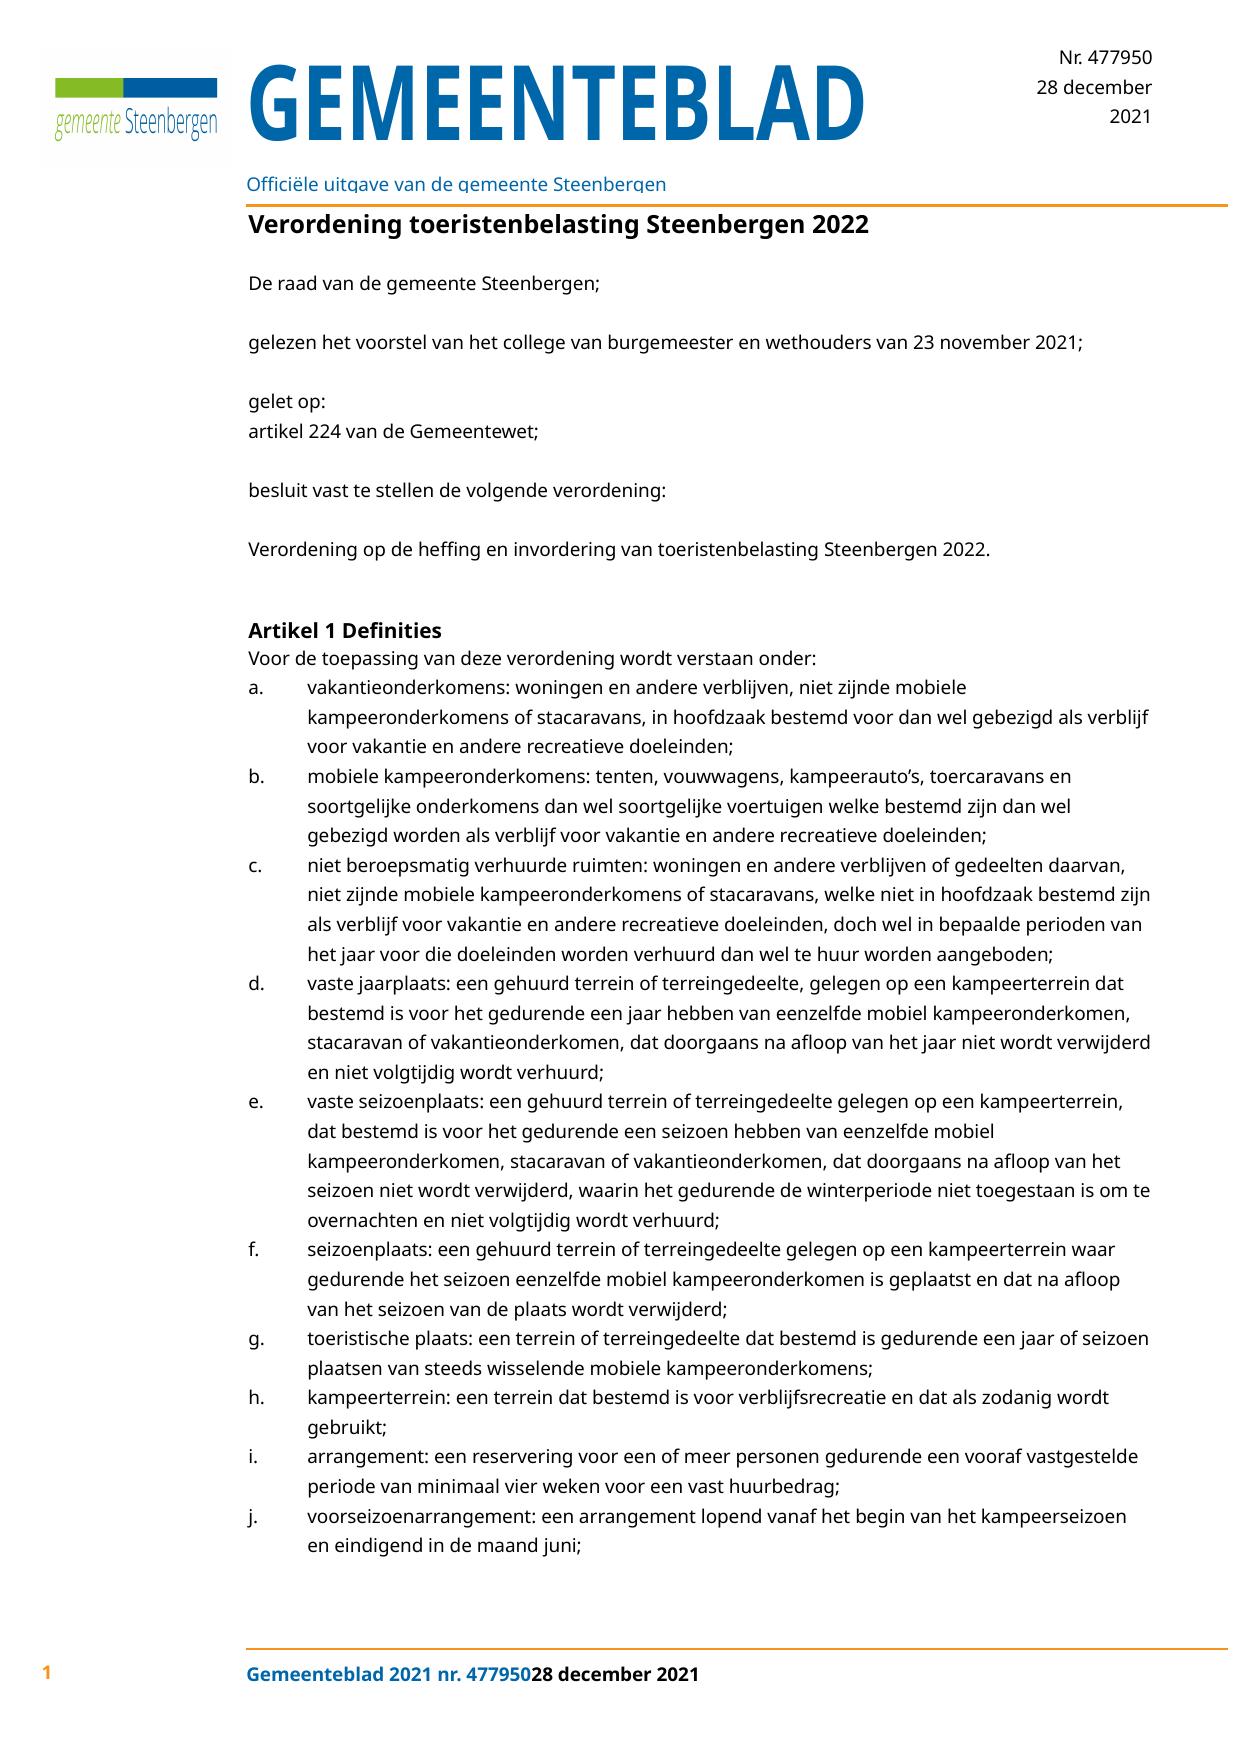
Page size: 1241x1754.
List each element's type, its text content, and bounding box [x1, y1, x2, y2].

list kampeerterrein: een terrein dat bestemd is voor verblijfsrecreatie en dat als zodanig wordt gebruikt; [248, 1384, 1152, 1440]
picture [41, 47, 231, 172]
text Verordening toeristenbelasting Steenbergen 2022 [248, 207, 1152, 241]
text gelezen het voorstel van het college van burgemeester en wethouders van 23 november 2021; [248, 329, 1152, 355]
text besluit vast te stellen de volgende verordening: [248, 477, 1152, 503]
text Voor de toepassing van deze verordening wordt verstaan onder: [248, 645, 1152, 671]
list arrangement: een reservering voor een of meer personen gedurende een vooraf vastgestelde periode van minimaal vier weken voor een vast huurbedrag; [248, 1444, 1152, 1499]
list seizoenplaats: een gehuurd terrein of terreingedeelte gelegen op een kampeerterrein waar gedurende het seizoen eenzelfde mobiel kampeeronderkomen is geplaatst en dat na afloop van het seizoen van de plaats wordt verwijderd; [248, 1237, 1152, 1322]
text Verordening op de heffing en invordering van toeristenbelasting Steenbergen 2022. [248, 537, 1152, 562]
list vaste seizoenplaats: een gehuurd terrein of terreingedeelte gelegen op een kampeerterrein, dat bestemd is voor het gedurende een seizoen hebben van eenzelfde mobiel kampeeronderkomen, stacaravan of vakantieonderkomen, dat doorgaans na afloop van het seizoen niet wordt verwijderd, waarin het gedurende de winterperiode niet toegestaan is om te overnachten en niet volgtijdig wordt verhuurd; [248, 1089, 1152, 1233]
list niet beroepsmatig verhuurde ruimten: woningen en andere verblijven of gedeelten daarvan, niet zijnde mobiele kampeeronderkomens of stacaravans, welke niet in hoofdzaak bestemd zijn als verblijf voor vakantie en andere recreatieve doeleinden, doch wel in bepaalde perioden van het jaar voor die doeleinden worden verhuurd dan wel te huur worden aangeboden; [248, 852, 1152, 967]
text gelet op: [248, 389, 1152, 414]
text artikel 224 van de Gemeentewet; [248, 418, 1152, 444]
list vakantieonderkomens: woningen en andere verblijven, niet zijnde mobiele kampeeronderkomens of stacaravans, in hoofdzaak bestemd voor dan wel gebezigd als verblijf voor vakantie en andere recreatieve doeleinden; [248, 674, 1152, 759]
list voorseizoenarrangement: een arrangement lopend vanaf het begin van het kampeerseizoen en eindigend in de maand juni; [248, 1503, 1152, 1558]
list mobiele kampeeronderkomens: tenten, vouwwagens, kampeerauto’s, toercaravans en soortgelijke onderkomens dan wel soortgelijke voertuigen welke bestemd zijn dan wel gebezigd worden als verblijf voor vakantie en andere recreatieve doeleinden; [248, 763, 1152, 848]
text Artikel 1 Definities [248, 617, 1152, 645]
list toeristische plaats: een terrein of terreingedeelte dat bestemd is gedurende een jaar of seizoen plaatsen van steeds wisselende mobiele kampeeronderkomens; [248, 1325, 1152, 1381]
text De raad van de gemeente Steenbergen; [248, 270, 1152, 296]
list vaste jaarplaats: een gehuurd terrein of terreingedeelte, gelegen op een kampeerterrein dat bestemd is voor het gedurende een jaar hebben van eenzelfde mobiel kampeeronderkomen, stacaravan of vakantieonderkomen, dat doorgaans na afloop van het jaar niet wordt verwijderd en niet volgtijdig wordt verhuurd; [248, 970, 1152, 1085]
